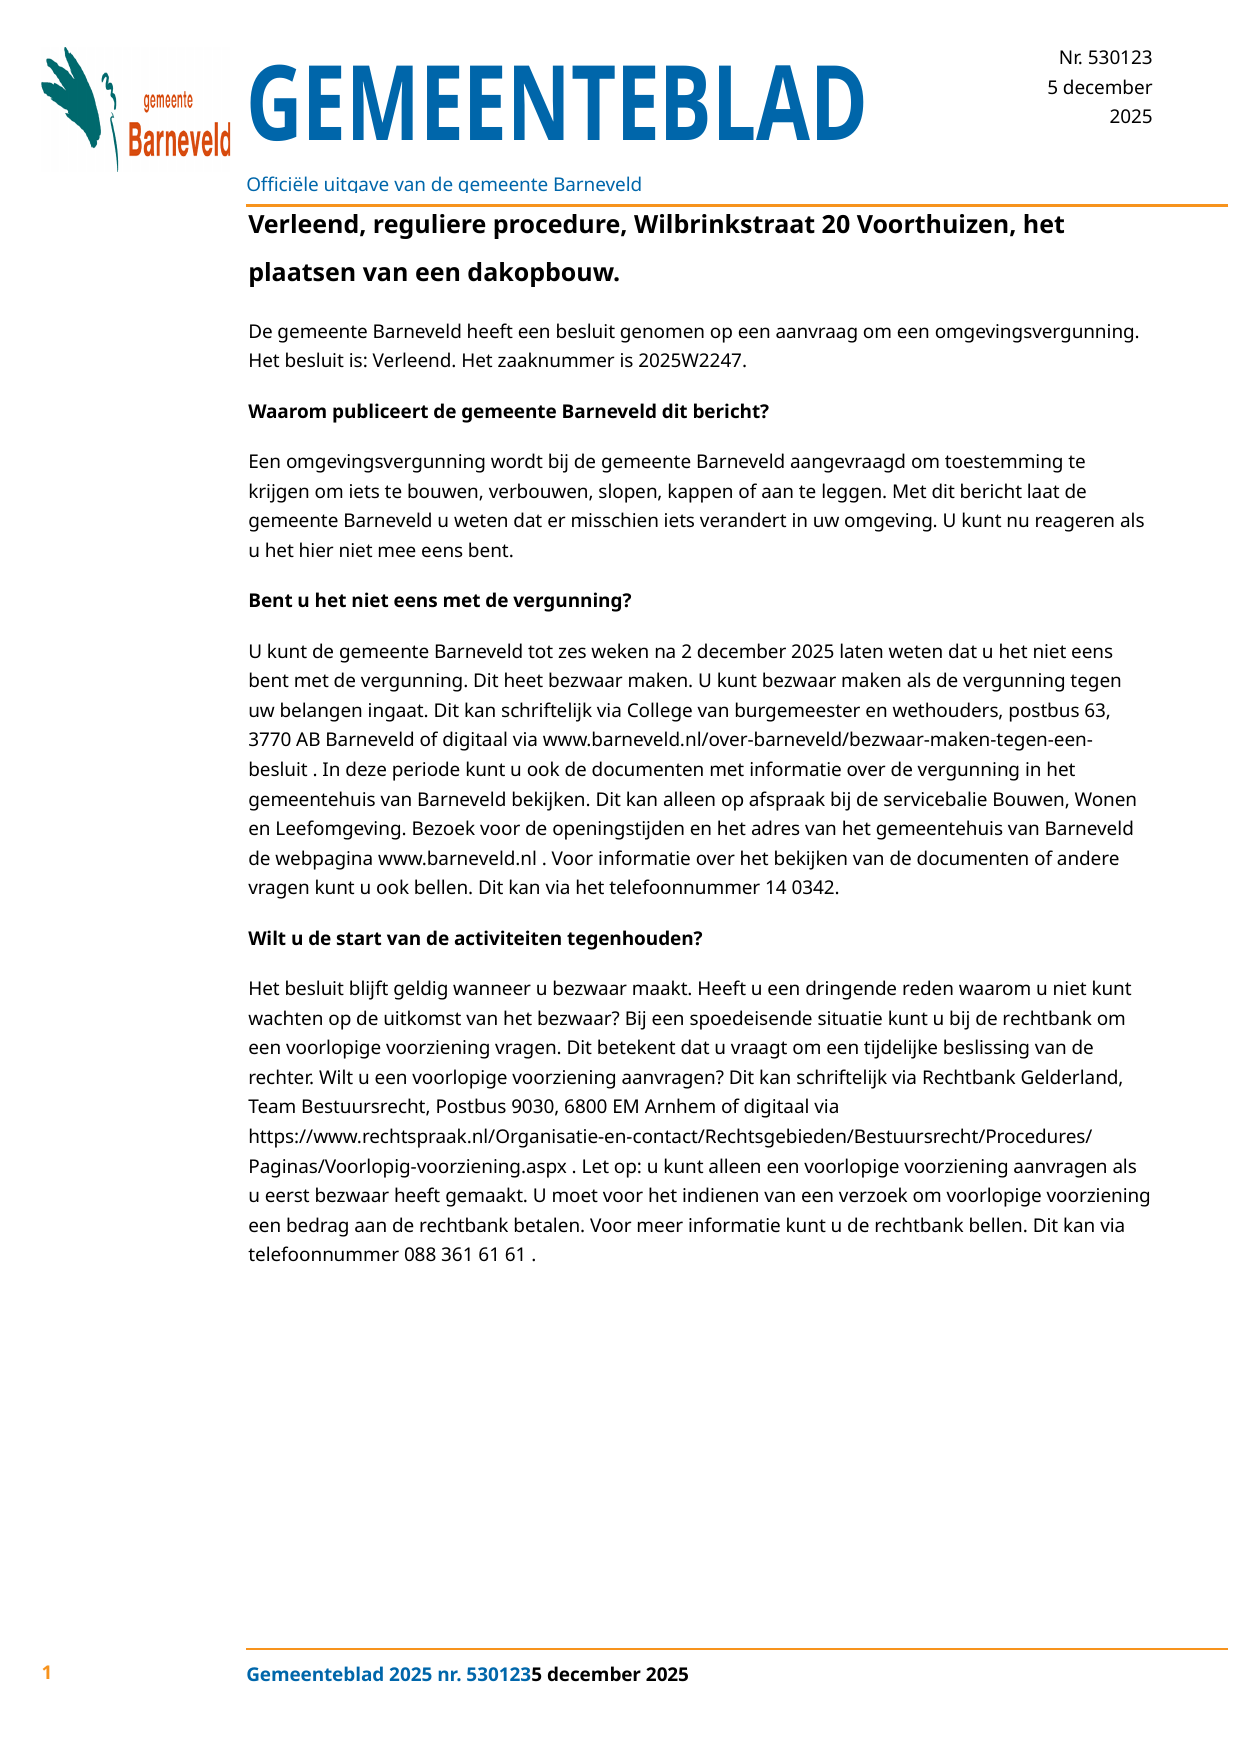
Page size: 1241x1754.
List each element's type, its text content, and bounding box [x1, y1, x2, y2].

text De gemeente Barneveld heeft een besluit genomen op een aanvraag om een omgevingsvergunning. Het besluit is: Verleend. Het zaaknummer is 2025W2247. [248, 318, 1152, 373]
text Een omgevingsvergunning wordt bij de gemeente Barneveld aangevraagd om toestemming te krijgen om iets te bouwen, verbouwen, slopen, kappen of aan te leggen. Met dit bericht laat de gemeente Barneveld u weten dat er misschien iets verandert in uw omgeving. U kunt nu reageren als u het hier niet mee eens bent. [248, 448, 1152, 563]
text Wilt u de start van de activiteiten tegenhouden? [248, 925, 1152, 951]
text Bent u het niet eens met de vergunning? [248, 587, 1152, 613]
text Verleend, reguliere procedure, Wilbrinkstraat 20 Voorthuizen, het plaatsen van een dakopbouw. [248, 207, 1152, 288]
picture [41, 47, 231, 172]
text Waarom publiceert de gemeente Barneveld dit bericht? [248, 398, 1152, 424]
text U kunt de gemeente Barneveld tot zes weken na 2 december 2025 laten weten dat u het niet eens bent met de vergunning. Dit heet bezwaar maken. U kunt bezwaar maken als de vergunning tegen uw belangen ingaat. Dit kan schriftelijk via College van burgemeester en wethouders, postbus 63, 3770 AB Barneveld of digitaal via www.barneveld.nl/over-barneveld/bezwaar-maken-tegen-een-besluit . In deze periode kunt u ook de documenten met informatie over de vergunning in het gemeentehuis van Barneveld bekijken. Dit kan alleen op afspraak bij de servicebalie Bouwen, Wonen en Leefomgeving. Bezoek voor de openingstijden en het adres van het gemeentehuis van Barneveld de webpagina www.barneveld.nl . Voor informatie over het bekijken van de documenten of andere vragen kunt u ook bellen. Dit kan via het telefoonnummer 14 0342. [248, 638, 1152, 900]
text Het besluit blijft geldig wanneer u bezwaar maakt. Heeft u een dringende reden waarom u niet kunt wachten op de uitkomst van het bezwaar? Bij een spoedeisende situatie kunt u bij de rechtbank om een voorlopige voorziening vragen. Dit betekent dat u vraagt om een tijdelijke beslissing van de rechter. Wilt u een voorlopige voorziening aanvragen? Dit kan schriftelijk via Rechtbank Gelderland, Team Bestuursrecht, Postbus 9030, 6800 EM Arnhem of digitaal via https://www.rechtspraak.nl/Organisatie-en-contact/Rechtsgebieden/Bestuursrecht/Procedures/Paginas/Voorlopig-voorziening.aspx . Let op: u kunt alleen een voorlopige voorziening aanvragen als u eerst bezwaar heeft gemaakt. U moet voor het indienen van een verzoek om voorlopige voorziening een bedrag aan de rechtbank betalen. Voor meer informatie kunt u de rechtbank bellen. Dit kan via telefoonnummer 088 361 61 61 . [248, 975, 1152, 1267]
